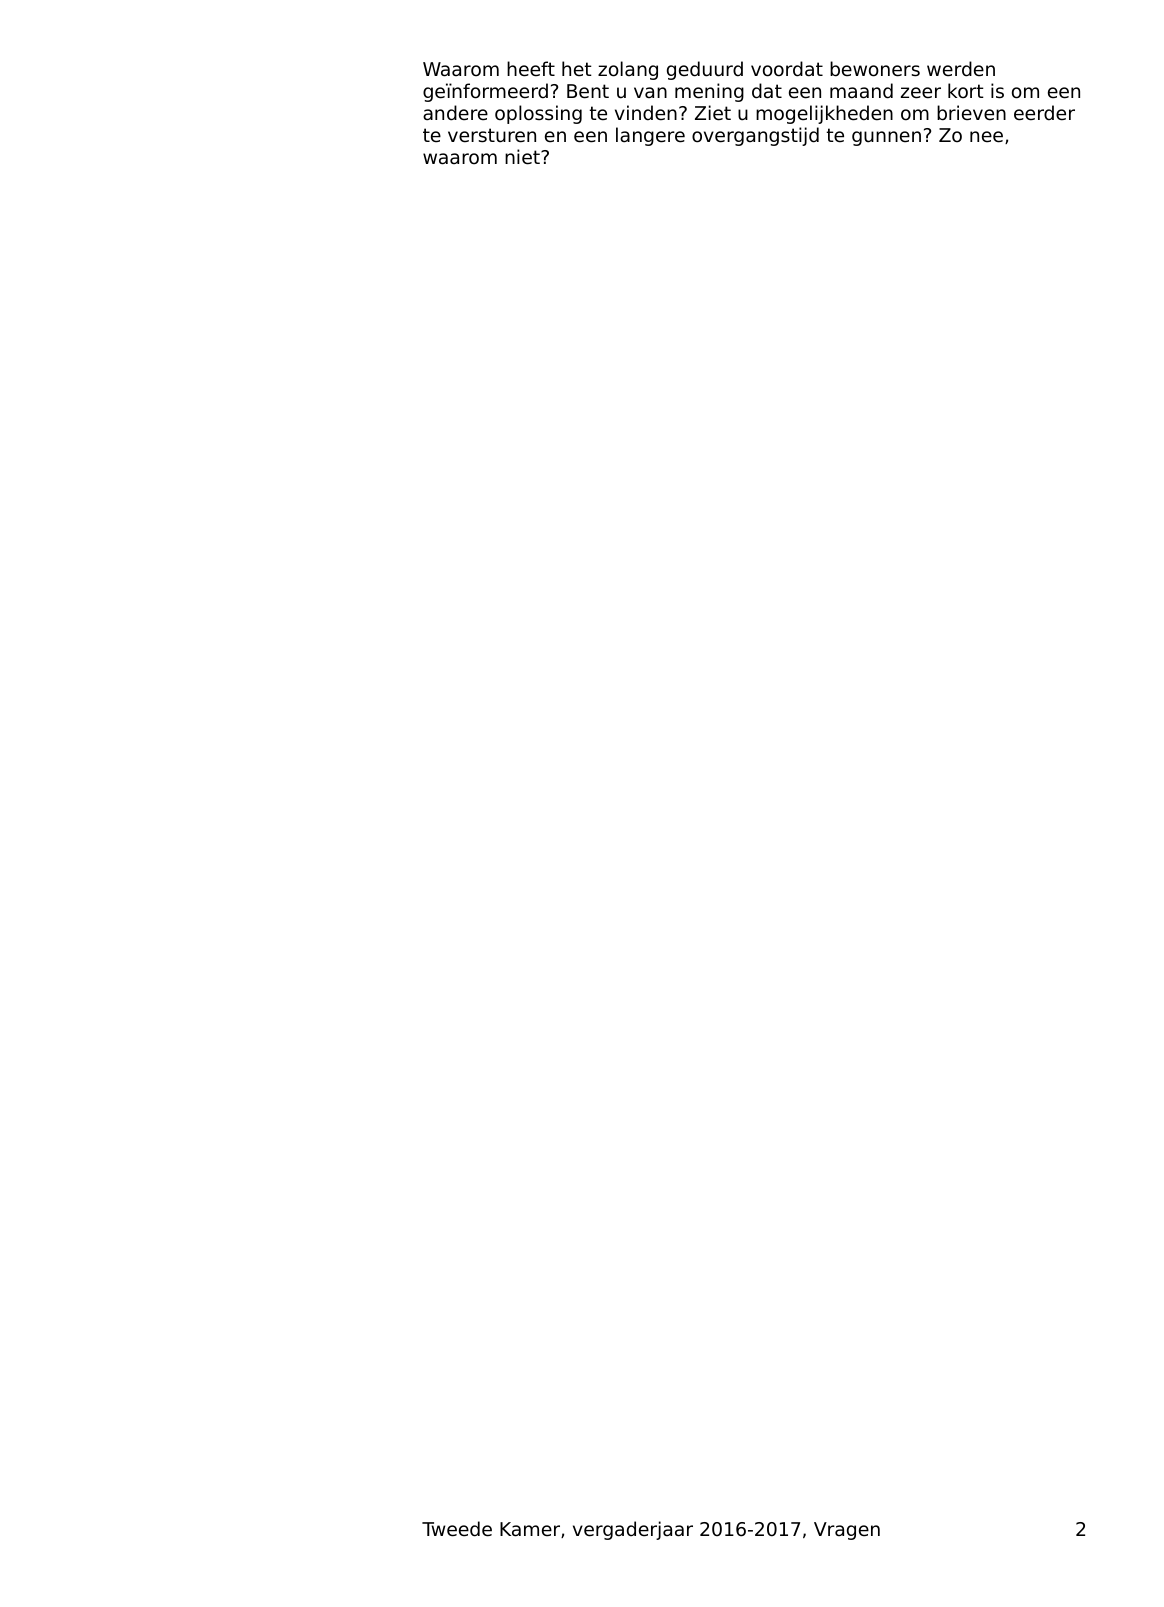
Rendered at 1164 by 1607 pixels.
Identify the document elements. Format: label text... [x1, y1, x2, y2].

text Waarom heeft het zolang geduurd voordat bewoners werden geïnformeerd? Bent u van mening dat een maand zeer kort is om een andere oplossing te vinden? Ziet u mogelijkheden om brieven eerder te versturen en een langere overgangstijd te gunnen? Zo nee, waarom niet? [422, 59, 1087, 169]
